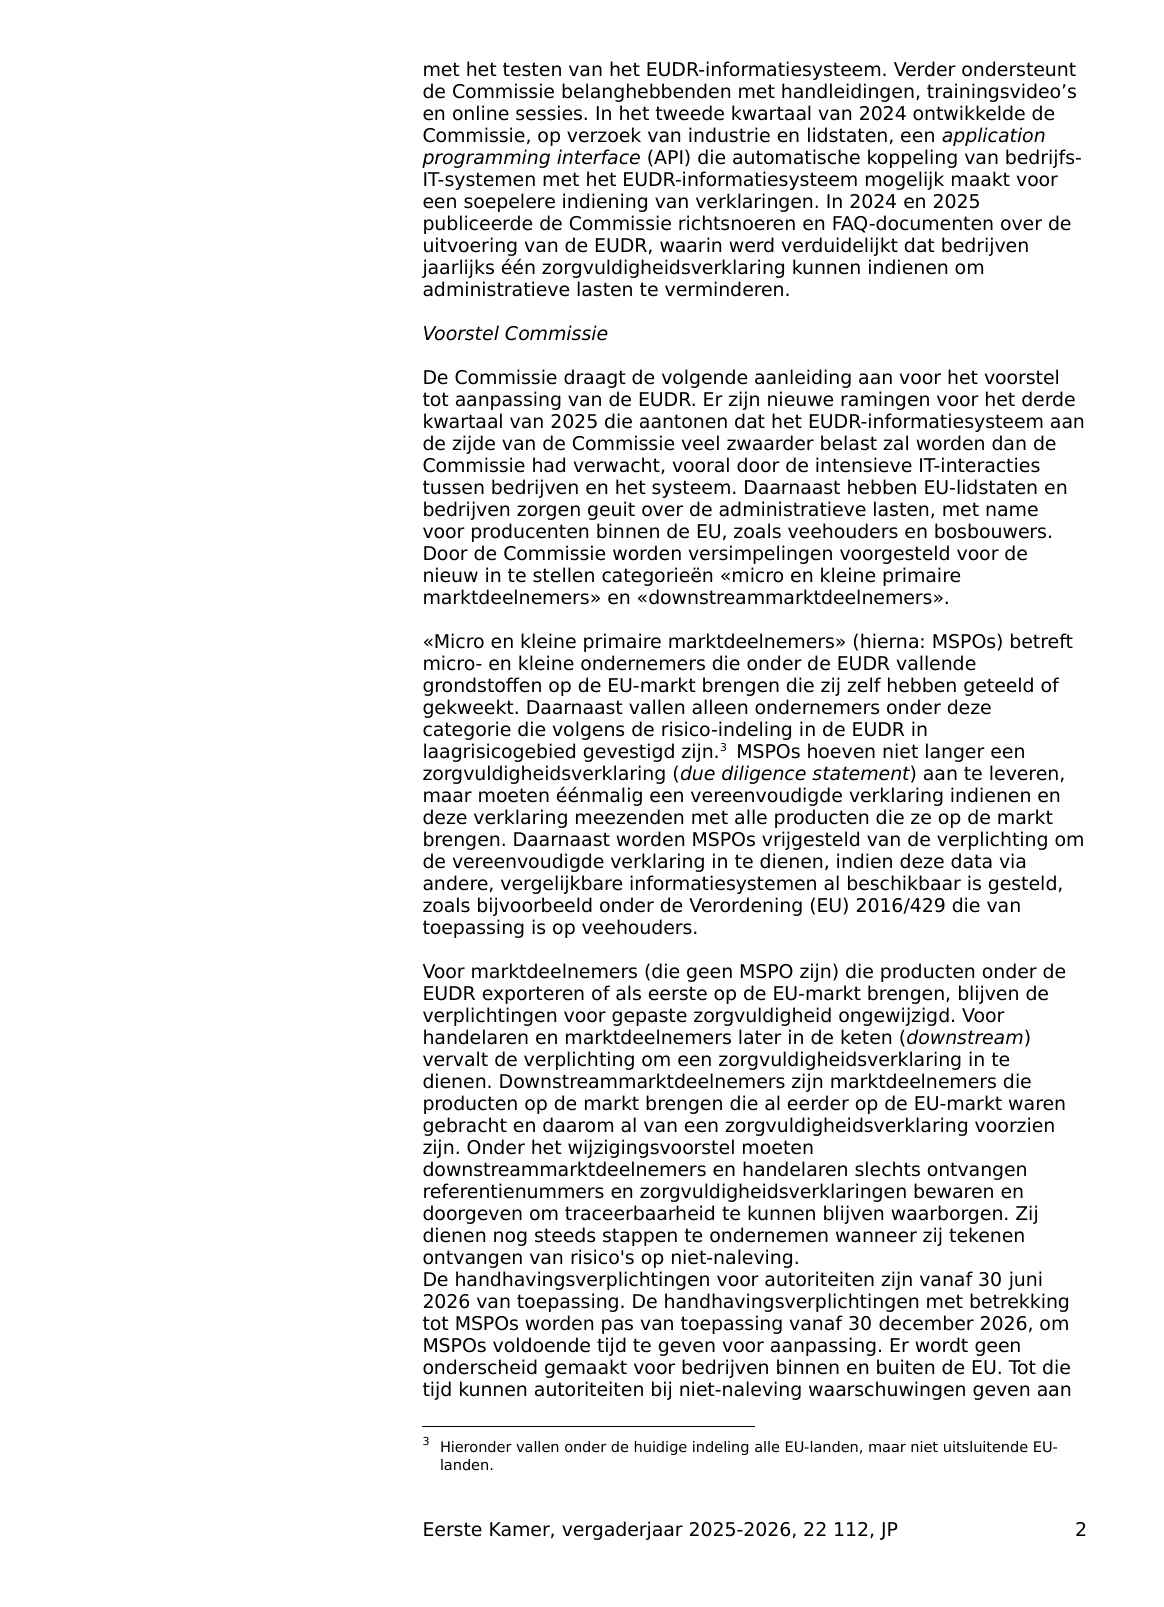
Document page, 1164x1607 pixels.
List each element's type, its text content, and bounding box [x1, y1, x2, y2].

text De handhavingsverplichtingen voor autoriteiten zijn vanaf 30 juni 2026 van toepassing. De handhavingsverplichtingen met betrekking tot MSPOs worden pas van toepassing vanaf 30 december 2026, om MSPOs voldoende tijd te geven voor aanpassing. Er wordt geen onderscheid gemaakt voor bedrijven binnen en buiten de EU. Tot die tijd kunnen autoriteiten bij niet-naleving waarschuwingen geven aan [422, 1269, 1087, 1401]
text Hieronder vallen onder de huidige indeling alle EU-landen, maar niet uitsluitende EU-landen. [422, 1435, 1087, 1474]
text «Micro en kleine primaire marktdeelnemers» (hierna: MSPOs) betreft micro- en kleine ondernemers die onder de EUDR vallende grondstoffen op de EU-markt brengen die zij zelf hebben geteeld of gekweekt. Daarnaast vallen alleen ondernemers onder deze categorie die volgens de risico-indeling in de EUDR in laagrisicogebied gevestigd zijn. MSPOs hoeven niet langer een zorgvuldigheidsverklaring (due diligence statement) aan te leveren, maar moeten éénmalig een vereenvoudigde verklaring indienen en deze verklaring meezenden met alle producten die ze op de markt brengen. Daarnaast worden MSPOs vrijgesteld van de verplichting om de vereenvoudigde verklaring in te dienen, indien deze data via andere, vergelijkbare informatiesystemen al beschikbaar is gesteld, zoals bijvoorbeeld onder de Verordening (EU) 2016/429 die van toepassing is op veehouders. [422, 631, 1087, 939]
text De Commissie draagt de volgende aanleiding aan voor het voorstel tot aanpassing van de EUDR. Er zijn nieuwe ramingen voor het derde kwartaal van 2025 die aantonen dat het EUDR-informatiesysteem aan de zijde van de Commissie veel zwaarder belast zal worden dan de Commissie had verwacht, vooral door de intensieve IT-interacties tussen bedrijven en het systeem. Daarnaast hebben EU-lidstaten en bedrijven zorgen geuit over de administratieve lasten, met name voor producenten binnen de EU, zoals veehouders en bosbouwers. [422, 367, 1087, 543]
text Door de Commissie worden versimpelingen voorgesteld voor de nieuw in te stellen categorieën «micro en kleine primaire marktdeelnemers» en «downstreammarktdeelnemers». [422, 543, 1087, 609]
text met het testen van het EUDR-informatiesysteem. Verder ondersteunt de Commissie belanghebbenden met handleidingen, trainingsvideo’s en online sessies. In het tweede kwartaal van 2024 ontwikkelde de Commissie, op verzoek van industrie en lidstaten, een application programming interface (API) die automatische koppeling van bedrijfs-IT-systemen met het EUDR-informatiesysteem mogelijk maakt voor een soepelere indiening van verklaringen. In 2024 en 2025 publiceerde de Commissie richtsnoeren en FAQ-documenten over de uitvoering van de EUDR, waarin werd verduidelijkt dat bedrijven jaarlijks één zorgvuldigheidsverklaring kunnen indienen om administratieve lasten te verminderen. [422, 59, 1087, 301]
text Voor marktdeelnemers (die geen MSPO zijn) die producten onder de EUDR exporteren of als eerste op de EU-markt brengen, blijven de verplichtingen voor gepaste zorgvuldigheid ongewijzigd. Voor handelaren en marktdeelnemers later in de keten (downstream) vervalt de verplichting om een zorgvuldigheidsverklaring in te dienen. Downstreammarktdeelnemers zijn marktdeelnemers die producten op de markt brengen die al eerder op de EU-markt waren gebracht en daarom al van een zorgvuldigheidsverklaring voorzien zijn. Onder het wijzigingsvoorstel moeten downstreammarktdeelnemers en handelaren slechts ontvangen referentienummers en zorgvuldigheidsverklaringen bewaren en doorgeven om traceerbaarheid te kunnen blijven waarborgen. Zij dienen nog steeds stappen te ondernemen wanneer zij tekenen ontvangen van risico's op niet-naleving. [422, 961, 1087, 1269]
subtitle Voorstel Commissie [422, 323, 1087, 345]
